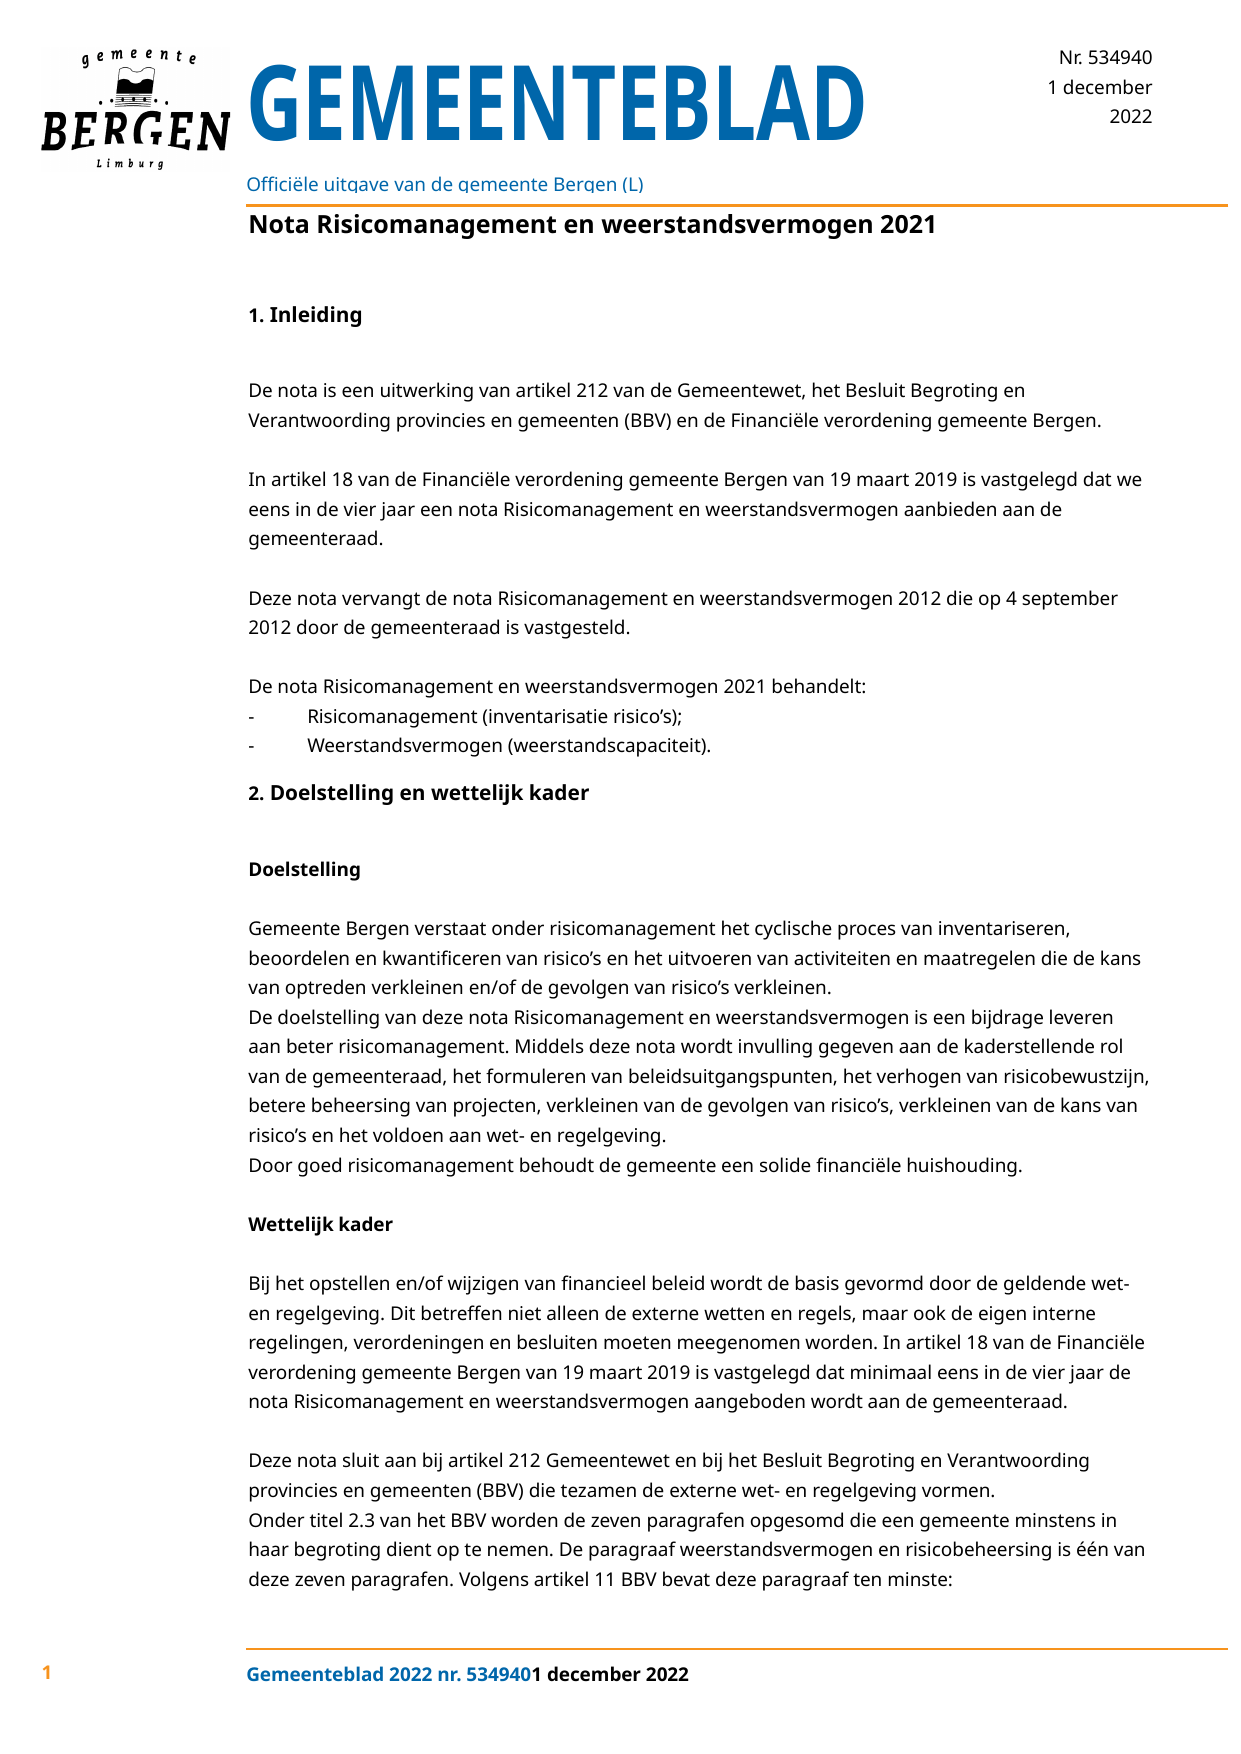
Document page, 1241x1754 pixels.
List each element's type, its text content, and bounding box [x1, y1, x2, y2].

text Nota Risicomanagement en weerstandsvermogen 2021 [248, 207, 1152, 241]
text Wettelijk kader [248, 1211, 1152, 1237]
text 1. Inleiding [248, 300, 1152, 328]
picture [41, 47, 231, 172]
text Onder titel 2.3 van het BBV worden de zeven paragrafen opgesomd die een gemeente minstens in haar begroting dient op te nemen. De paragraaf weerstandsvermogen en risicobeheersing is één van deze zeven paragrafen. Volgens artikel 11 BBV bevat deze paragraaf ten minste: [248, 1507, 1152, 1592]
text Bij het opstellen en/of wijzigen van financieel beleid wordt de basis gevormd door de geldende wet- en regelgeving. Dit betreffen niet alleen de externe wetten en regels, maar ook de eigen interne regelingen, verordeningen en besluiten moeten meegenomen worden. In artikel 18 van de Financiële verordening gemeente Bergen van 19 maart 2019 is vastgelegd dat minimaal eens in de vier jaar de nota Risicomanagement en weerstandsvermogen aangeboden wordt aan de gemeenteraad. [248, 1270, 1152, 1414]
text 2. Doelstelling en wettelijk kader [248, 778, 1152, 807]
text Gemeente Bergen verstaat onder risicomanagement het cyclische proces van inventariseren, beoordelen en kwantificeren van risico’s en het uitvoeren van activiteiten en maatregelen die de kans van optreden verkleinen en/of de gevolgen van risico’s verkleinen. [248, 915, 1152, 1000]
text Deze nota vervangt de nota Risicomanagement en weerstandsvermogen 2012 die op 4 september 2012 door de gemeenteraad is vastgesteld. [248, 585, 1152, 640]
list Risicomanagement (inventarisatie risico’s); [248, 703, 1152, 729]
list Weerstandsvermogen (weerstandscapaciteit). [248, 733, 1152, 758]
text In artikel 18 van de Financiële verordening gemeente Bergen van 19 maart 2019 is vastgelegd dat we eens in de vier jaar een nota Risicomanagement en weerstandsvermogen aanbieden aan de gemeenteraad. [248, 466, 1152, 551]
text Door goed risicomanagement behoudt de gemeente een solide financiële huishouding. [248, 1152, 1152, 1177]
text De doelstelling van deze nota Risicomanagement en weerstandsvermogen is een bijdrage leveren aan beter risicomanagement. Middels deze nota wordt invulling gegeven aan de kaderstellende rol van de gemeenteraad, het formuleren van beleidsuitgangspunten, het verhogen van risicobewustzijn, betere beheersing van projecten, verkleinen van de gevolgen van risico’s, verkleinen van de kans van risico’s en het voldoen aan wet- en regelgeving. [248, 1004, 1152, 1148]
text De nota is een uitwerking van artikel 212 van de Gemeentewet, het Besluit Begroting en Verantwoording provincies en gemeenten (BBV) en de Financiële verordening gemeente Bergen. [248, 378, 1152, 433]
text Deze nota sluit aan bij artikel 212 Gemeentewet en bij het Besluit Begroting en Verantwoording provincies en gemeenten (BBV) die tezamen de externe wet- en regelgeving vormen. [248, 1448, 1152, 1503]
text De nota Risicomanagement en weerstandsvermogen 2021 behandelt: [248, 673, 1152, 699]
text Doelstelling [248, 856, 1152, 882]
